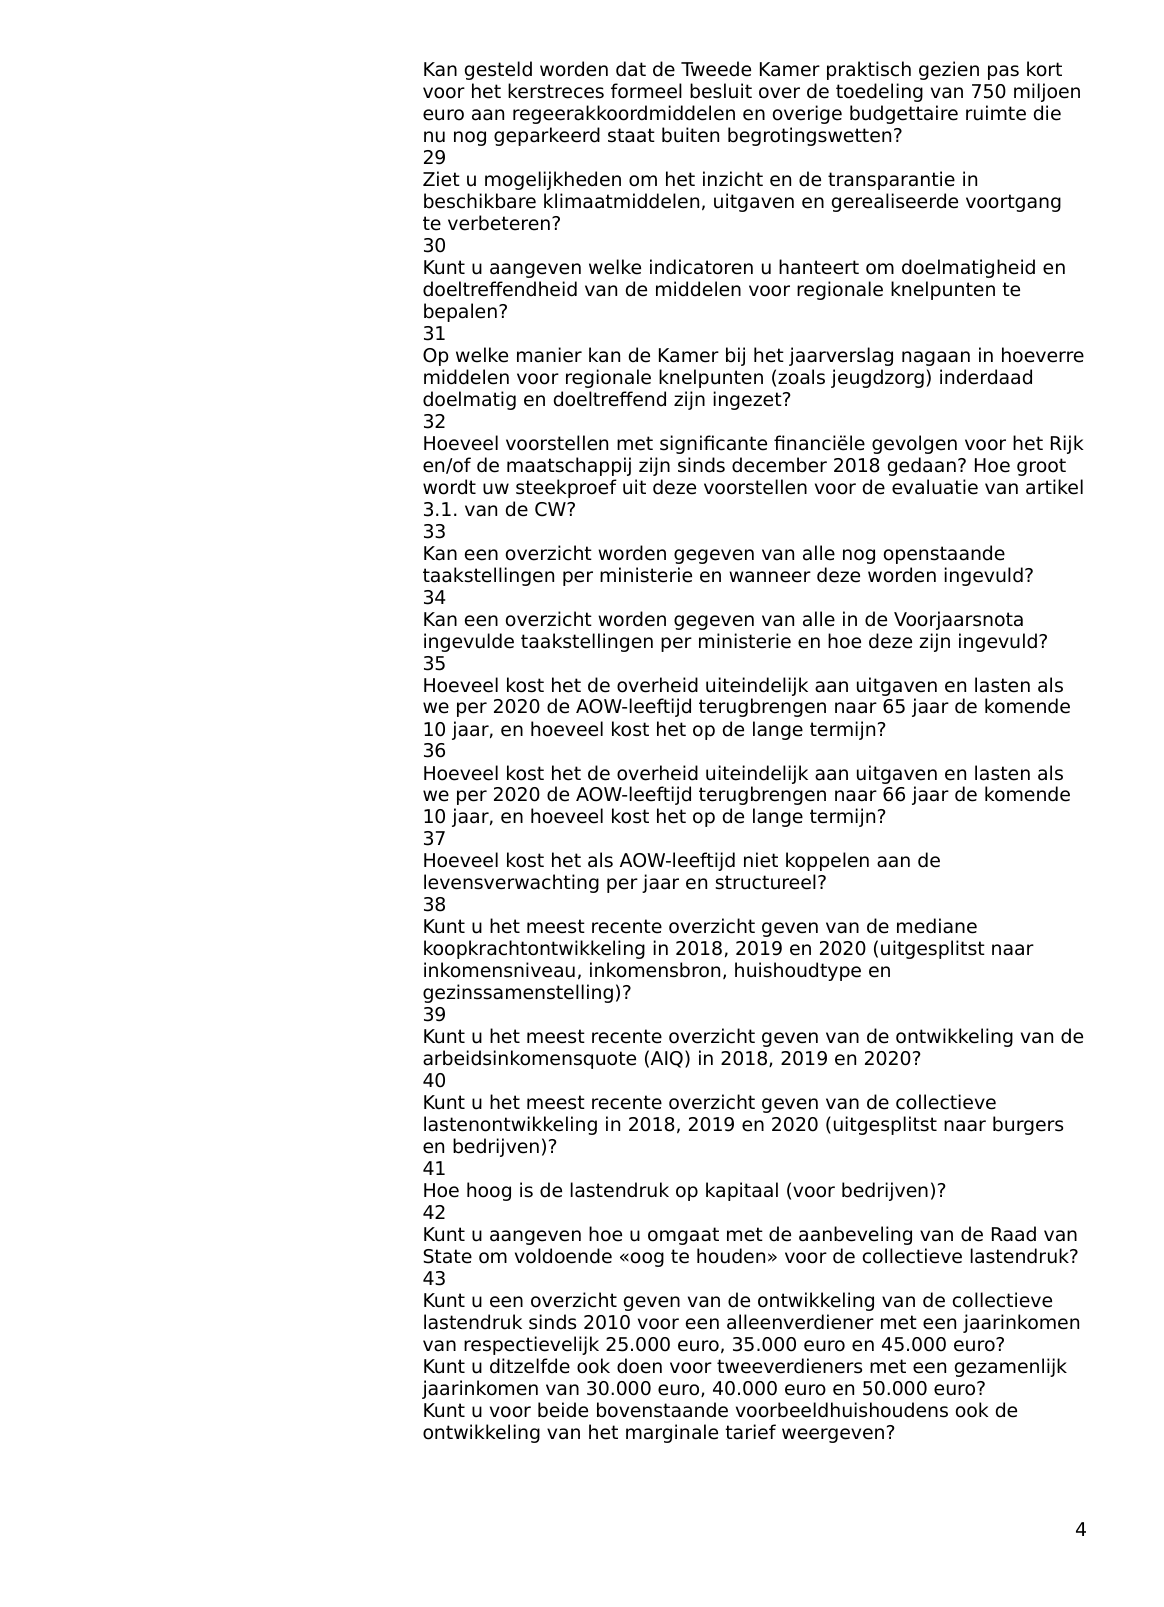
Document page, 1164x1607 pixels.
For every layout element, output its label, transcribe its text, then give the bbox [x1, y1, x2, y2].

text 34 [422, 587, 1087, 608]
text Hoeveel kost het als AOW-leeftijd niet koppelen aan de levensverwachting per jaar en structureel? [422, 850, 1087, 894]
text Kunt u aangeven welke indicatoren u hanteert om doelmatigheid en doeltreffendheid van de middelen voor regionale knelpunten te bepalen? [422, 257, 1087, 323]
text Hoe hoog is de lastendruk op kapitaal (voor bedrijven)? [422, 1180, 1087, 1202]
text Kan een overzicht worden gegeven van alle nog openstaande taakstellingen per ministerie en wanneer deze worden ingevuld? [422, 543, 1087, 587]
text 41 [422, 1158, 1087, 1180]
text 36 [422, 740, 1087, 762]
text 35 [422, 652, 1087, 674]
text Hoeveel voorstellen met significante financiële gevolgen voor het Rijk en/of de maatschappij zijn sinds december 2018 gedaan? Hoe groot wordt uw steekproef uit deze voorstellen voor de evaluatie van artikel 3.1. van de CW? [422, 433, 1087, 521]
text 32 [422, 411, 1087, 433]
text 30 [422, 235, 1087, 257]
text 39 [422, 1004, 1087, 1026]
text Hoeveel kost het de overheid uiteindelijk aan uitgaven en lasten als we per 2020 de AOW-leeftijd terugbrengen naar 65 jaar de komende 10 jaar, en hoeveel kost het op de lange termijn? [422, 674, 1087, 740]
text 42 [422, 1202, 1087, 1224]
text Kunt u ditzelfde ook doen voor tweeverdieners met een gezamenlijk jaarinkomen van 30.000 euro, 40.000 euro en 50.000 euro? [422, 1356, 1087, 1400]
text 31 [422, 323, 1087, 345]
text 29 [422, 147, 1087, 169]
text 37 [422, 828, 1087, 850]
text Kunt u het meest recente overzicht geven van de mediane koopkrachtontwikkeling in 2018, 2019 en 2020 (uitgesplitst naar inkomensniveau, inkomensbron, huishoudtype en gezinssamenstelling)? [422, 916, 1087, 1004]
text Kunt u een overzicht geven van de ontwikkeling van de collectieve lastendruk sinds 2010 voor een alleenverdiener met een jaarinkomen van respectievelijk 25.000 euro, 35.000 euro en 45.000 euro? [422, 1290, 1087, 1356]
text Kunt u het meest recente overzicht geven van de ontwikkeling van de arbeidsinkomensquote (AIQ) in 2018, 2019 en 2020? [422, 1026, 1087, 1070]
text 33 [422, 521, 1087, 543]
text Kunt u het meest recente overzicht geven van de collectieve lastenontwikkeling in 2018, 2019 en 2020 (uitgesplitst naar burgers en bedrijven)? [422, 1092, 1087, 1158]
text Op welke manier kan de Kamer bij het jaarverslag nagaan in hoeverre middelen voor regionale knelpunten (zoals jeugdzorg) inderdaad doelmatig en doeltreffend zijn ingezet? [422, 345, 1087, 411]
text Kan een overzicht worden gegeven van alle in de Voorjaarsnota ingevulde taakstellingen per ministerie en hoe deze zijn ingevuld? [422, 608, 1087, 652]
text Kunt u voor beide bovenstaande voorbeeldhuishoudens ook de ontwikkeling van het marginale tarief weergeven? [422, 1400, 1087, 1444]
text 38 [422, 894, 1087, 916]
text Kunt u aangeven hoe u omgaat met de aanbeveling van de Raad van State om voldoende «oog te houden» voor de collectieve lastendruk? [422, 1224, 1087, 1268]
text Ziet u mogelijkheden om het inzicht en de transparantie in beschikbare klimaatmiddelen, uitgaven en gerealiseerde voortgang te verbeteren? [422, 169, 1087, 235]
text 40 [422, 1070, 1087, 1092]
text Hoeveel kost het de overheid uiteindelijk aan uitgaven en lasten als we per 2020 de AOW-leeftijd terugbrengen naar 66 jaar de komende 10 jaar, en hoeveel kost het op de lange termijn? [422, 762, 1087, 828]
text Kan gesteld worden dat de Tweede Kamer praktisch gezien pas kort voor het kerstreces formeel besluit over de toedeling van 750 miljoen euro aan regeerakkoordmiddelen en overige budgettaire ruimte die nu nog geparkeerd staat buiten begrotingswetten? [422, 59, 1087, 147]
text 43 [422, 1268, 1087, 1290]
